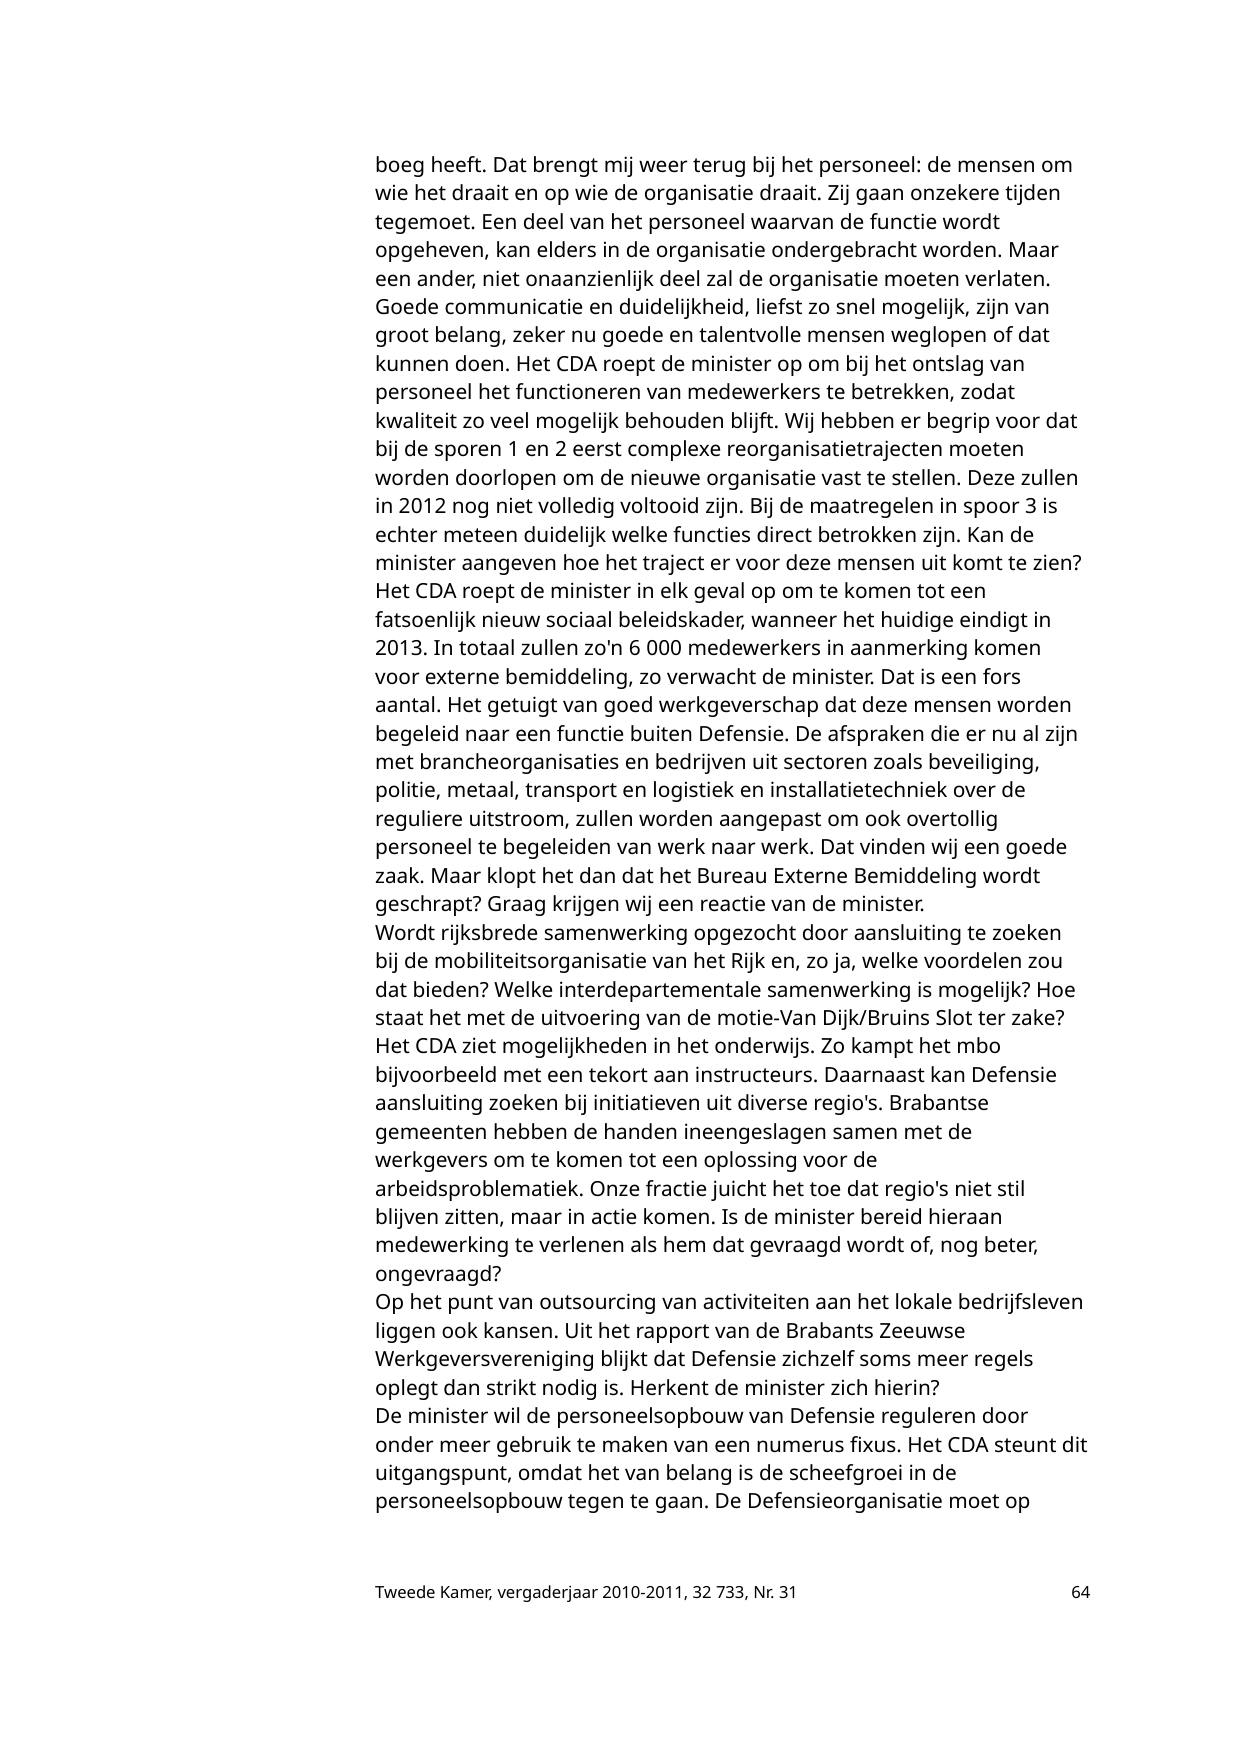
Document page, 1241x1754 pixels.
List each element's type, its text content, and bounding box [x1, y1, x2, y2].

text Op het punt van outsourcing van activiteiten aan het lokale bedrijfsleven liggen ook kansen. Uit het rapport van de Brabants Zeeuwse Werkgeversvereniging blijkt dat Defensie zichzelf soms meer regels oplegt dan strikt nodig is. Herkent de minister zich hierin? [375, 1287, 1090, 1401]
text Wordt rijksbrede samenwerking opgezocht door aansluiting te zoeken bij de mobiliteitsorganisatie van het Rijk en, zo ja, welke voordelen zou dat bieden? Welke interdepartementale samenwerking is mogelijk? Hoe staat het met de uitvoering van de motie-Van Dijk/Bruins Slot ter zake? [375, 918, 1090, 1032]
text Het CDA ziet mogelijkheden in het onderwijs. Zo kampt het mbo bijvoorbeeld met een tekort aan instructeurs. Daarnaast kan Defensie aansluiting zoeken bij initiatieven uit diverse regio's. Brabantse gemeenten hebben de handen ineengeslagen samen met de werkgevers om te komen tot een oplossing voor de arbeidsproblematiek. Onze fractie juicht het toe dat regio's niet stil blijven zitten, maar in actie komen. Is de minister bereid hieraan medewerking te verlenen als hem dat gevraagd wordt of, nog beter, ongevraagd? [375, 1032, 1090, 1287]
text boeg heeft. Dat brengt mij weer terug bij het personeel: de mensen om wie het draait en op wie de organisatie draait. Zij gaan onzekere tijden tegemoet. Een deel van het personeel waarvan de functie wordt opgeheven, kan elders in de organisatie ondergebracht worden. Maar een ander, niet onaanzienlijk deel zal de organisatie moeten verlaten. Goede communicatie en duidelijkheid, liefst zo snel mogelijk, zijn van groot belang, zeker nu goede en talentvolle mensen weglopen of dat kunnen doen. Het CDA roept de minister op om bij het ontslag van personeel het functioneren van medewerkers te betrekken, zodat kwaliteit zo veel mogelijk behouden blijft. Wij hebben er begrip voor dat bij de sporen 1 en 2 eerst complexe reorganisatietrajecten moeten worden doorlopen om de nieuwe organisatie vast te stellen. Deze zullen in 2012 nog niet volledig voltooid zijn. Bij de maatregelen in spoor 3 is echter meteen duidelijk welke functies direct betrokken zijn. Kan de minister aangeven hoe het traject er voor deze mensen uit komt te zien? [375, 150, 1090, 577]
text De minister wil de personeelsopbouw van Defensie reguleren door onder meer gebruik te maken van een numerus fixus. Het CDA steunt dit uitgangspunt, omdat het van belang is de scheefgroei in de personeelsopbouw tegen te gaan. De Defensieorganisatie moet op [375, 1401, 1090, 1515]
text Het CDA roept de minister in elk geval op om te komen tot een fatsoenlijk nieuw sociaal beleidskader, wanneer het huidige eindigt in 2013. In totaal zullen zo'n 6 000 medewerkers in aanmerking komen voor externe bemiddeling, zo verwacht de minister. Dat is een fors aantal. Het getuigt van goed werkgeverschap dat deze mensen worden begeleid naar een functie buiten Defensie. De afspraken die er nu al zijn met brancheorganisaties en bedrijven uit sectoren zoals beveiliging, politie, metaal, transport en logistiek en installatietechniek over de reguliere uitstroom, zullen worden aangepast om ook overtollig personeel te begeleiden van werk naar werk. Dat vinden wij een goede zaak. Maar klopt het dan dat het Bureau Externe Bemiddeling wordt geschrapt? Graag krijgen wij een reactie van de minister. [375, 577, 1090, 918]
